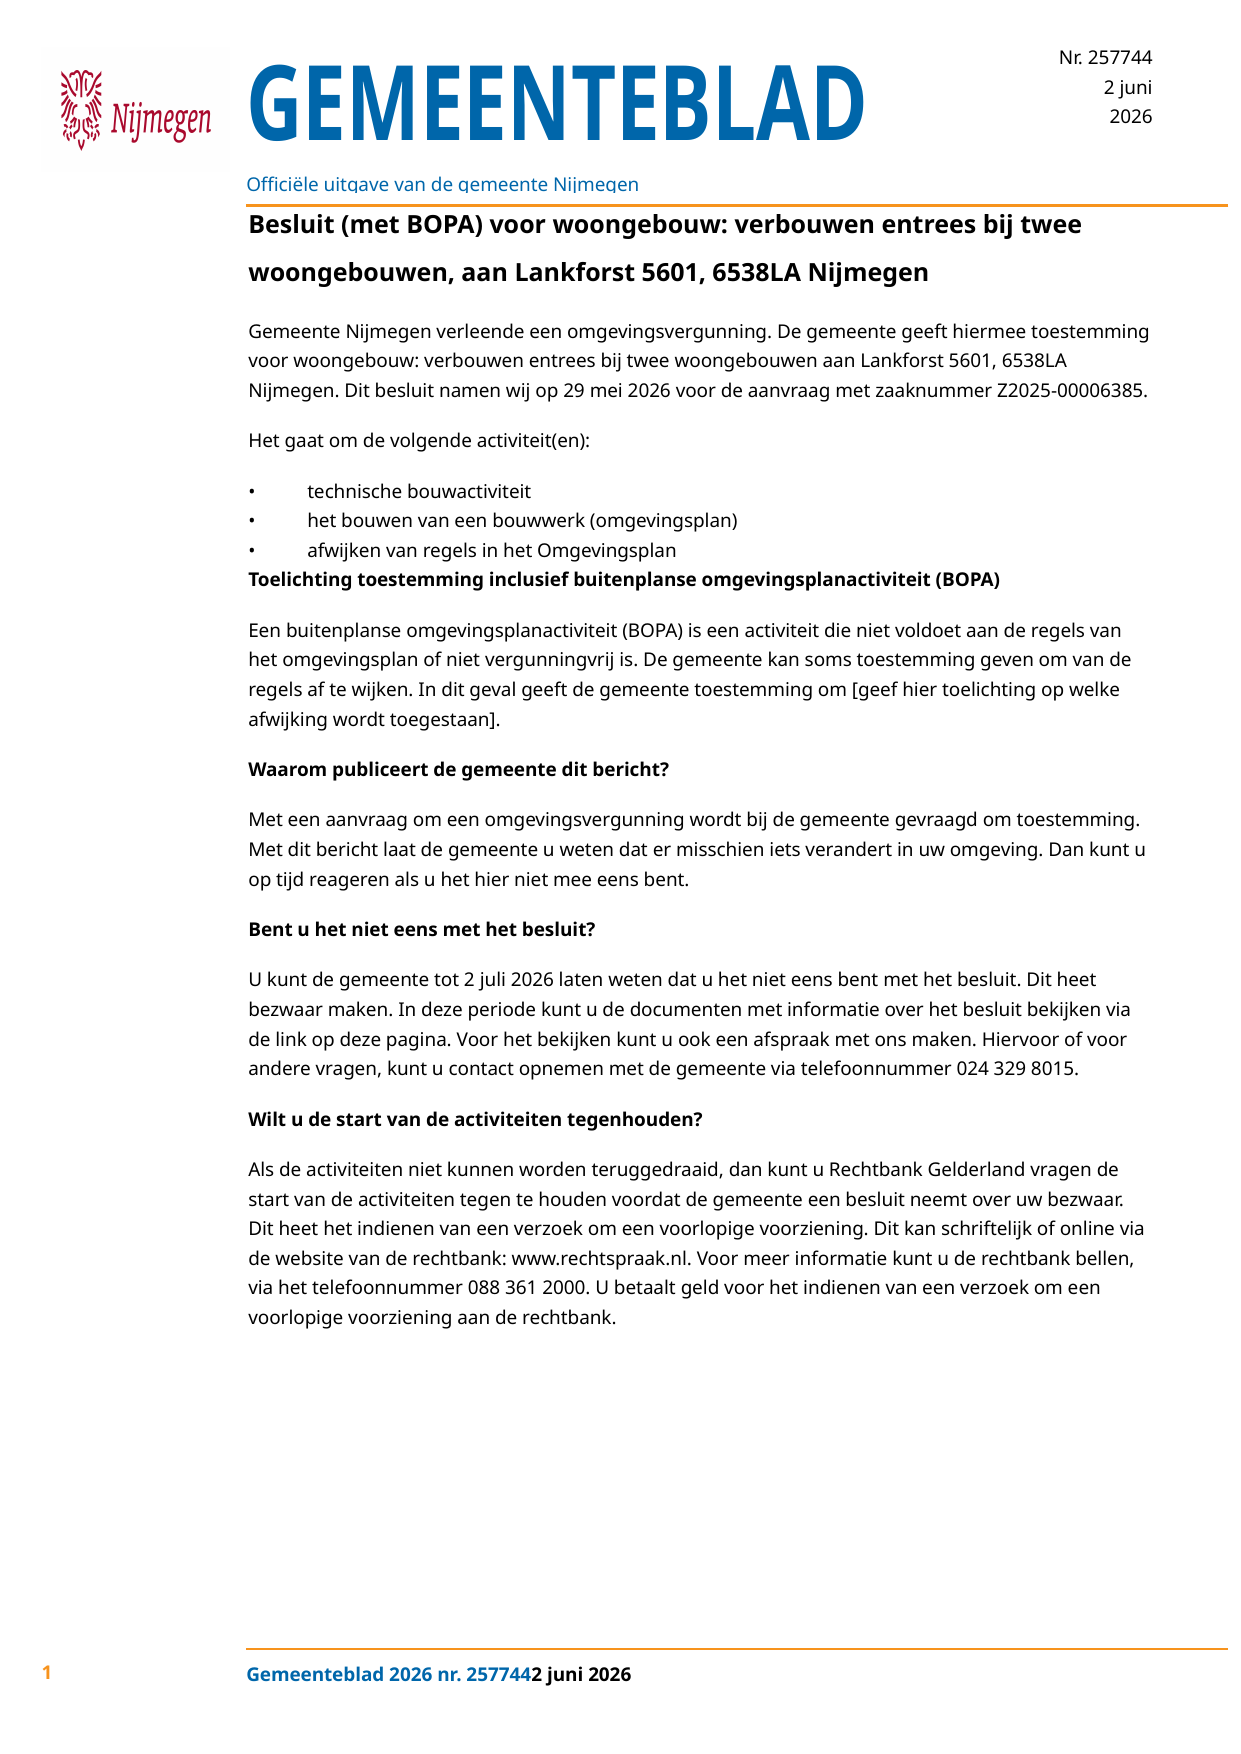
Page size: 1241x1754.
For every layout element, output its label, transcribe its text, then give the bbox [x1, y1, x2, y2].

text U kunt de gemeente tot 2 juli 2026 laten weten dat u het niet eens bent met het besluit. Dit heet bezwaar maken. In deze periode kunt u de documenten met informatie over het besluit bekijken via de link op deze pagina. Voor het bekijken kunt u ook een afspraak met ons maken. Hiervoor of voor andere vragen, kunt u contact opnemen met de gemeente via telefoonnummer 024 329 8015. [248, 967, 1152, 1081]
text Als de activiteiten niet kunnen worden teruggedraaid, dan kunt u Rechtbank Gelderland vragen de start van de activiteiten tegen te houden voordat de gemeente een besluit neemt over uw bezwaar. Dit heet het indienen van een verzoek om een voorlopige voorziening. Dit kan schriftelijk of online via de website van de rechtbank: www.rechtspraak.nl. Voor meer informatie kunt u de rechtbank bellen, via het telefoonnummer 088 361 2000. U betaalt geld voor het indienen van een verzoek om een voorlopige voorziening aan de rechtbank. [248, 1156, 1152, 1330]
list afwijken van regels in het Omgevingsplan [248, 537, 1152, 563]
text Gemeente Nijmegen verleende een omgevingsvergunning. De gemeente geeft hiermee toestemming voor woongebouw: verbouwen entrees bij twee woongebouwen aan Lankforst 5601, 6538LA Nijmegen. Dit besluit namen wij op 29 mei 2026 voor de aanvraag met zaaknummer Z2025-00006385. [248, 318, 1152, 403]
text Met een aanvraag om een omgevingsvergunning wordt bij de gemeente gevraagd om toestemming. Met dit bericht laat de gemeente u weten dat er misschien iets verandert in uw omgeving. Dan kunt u op tijd reageren als u het hier niet mee eens bent. [248, 807, 1152, 892]
text Bent u het niet eens met het besluit? [248, 916, 1152, 942]
text Toelichting toestemming inclusief buitenplanse omgevingsplanactiviteit (BOPA) [248, 567, 1152, 592]
text Wilt u de start van de activiteiten tegenhouden? [248, 1106, 1152, 1132]
text Besluit (met BOPA) voor woongebouw: verbouwen entrees bij twee woongebouwen, aan Lankforst 5601, 6538LA Nijmegen [248, 207, 1152, 288]
list het bouwen van een bouwwerk (omgevingsplan) [248, 507, 1152, 533]
picture [41, 47, 231, 172]
text Waarom publiceert de gemeente dit bericht? [248, 756, 1152, 782]
text Een buitenplanse omgevingsplanactiviteit (BOPA) is een activiteit die niet voldoet aan de regels van het omgevingsplan of niet vergunningvrij is. De gemeente kan soms toestemming geven om van de regels af te wijken. In dit geval geeft de gemeente toestemming om [geef hier toelichting op welke afwijking wordt toegestaan]. [248, 617, 1152, 732]
list technische bouwactiviteit [248, 478, 1152, 504]
text Het gaat om de volgende activiteit(en): [248, 427, 1152, 453]
